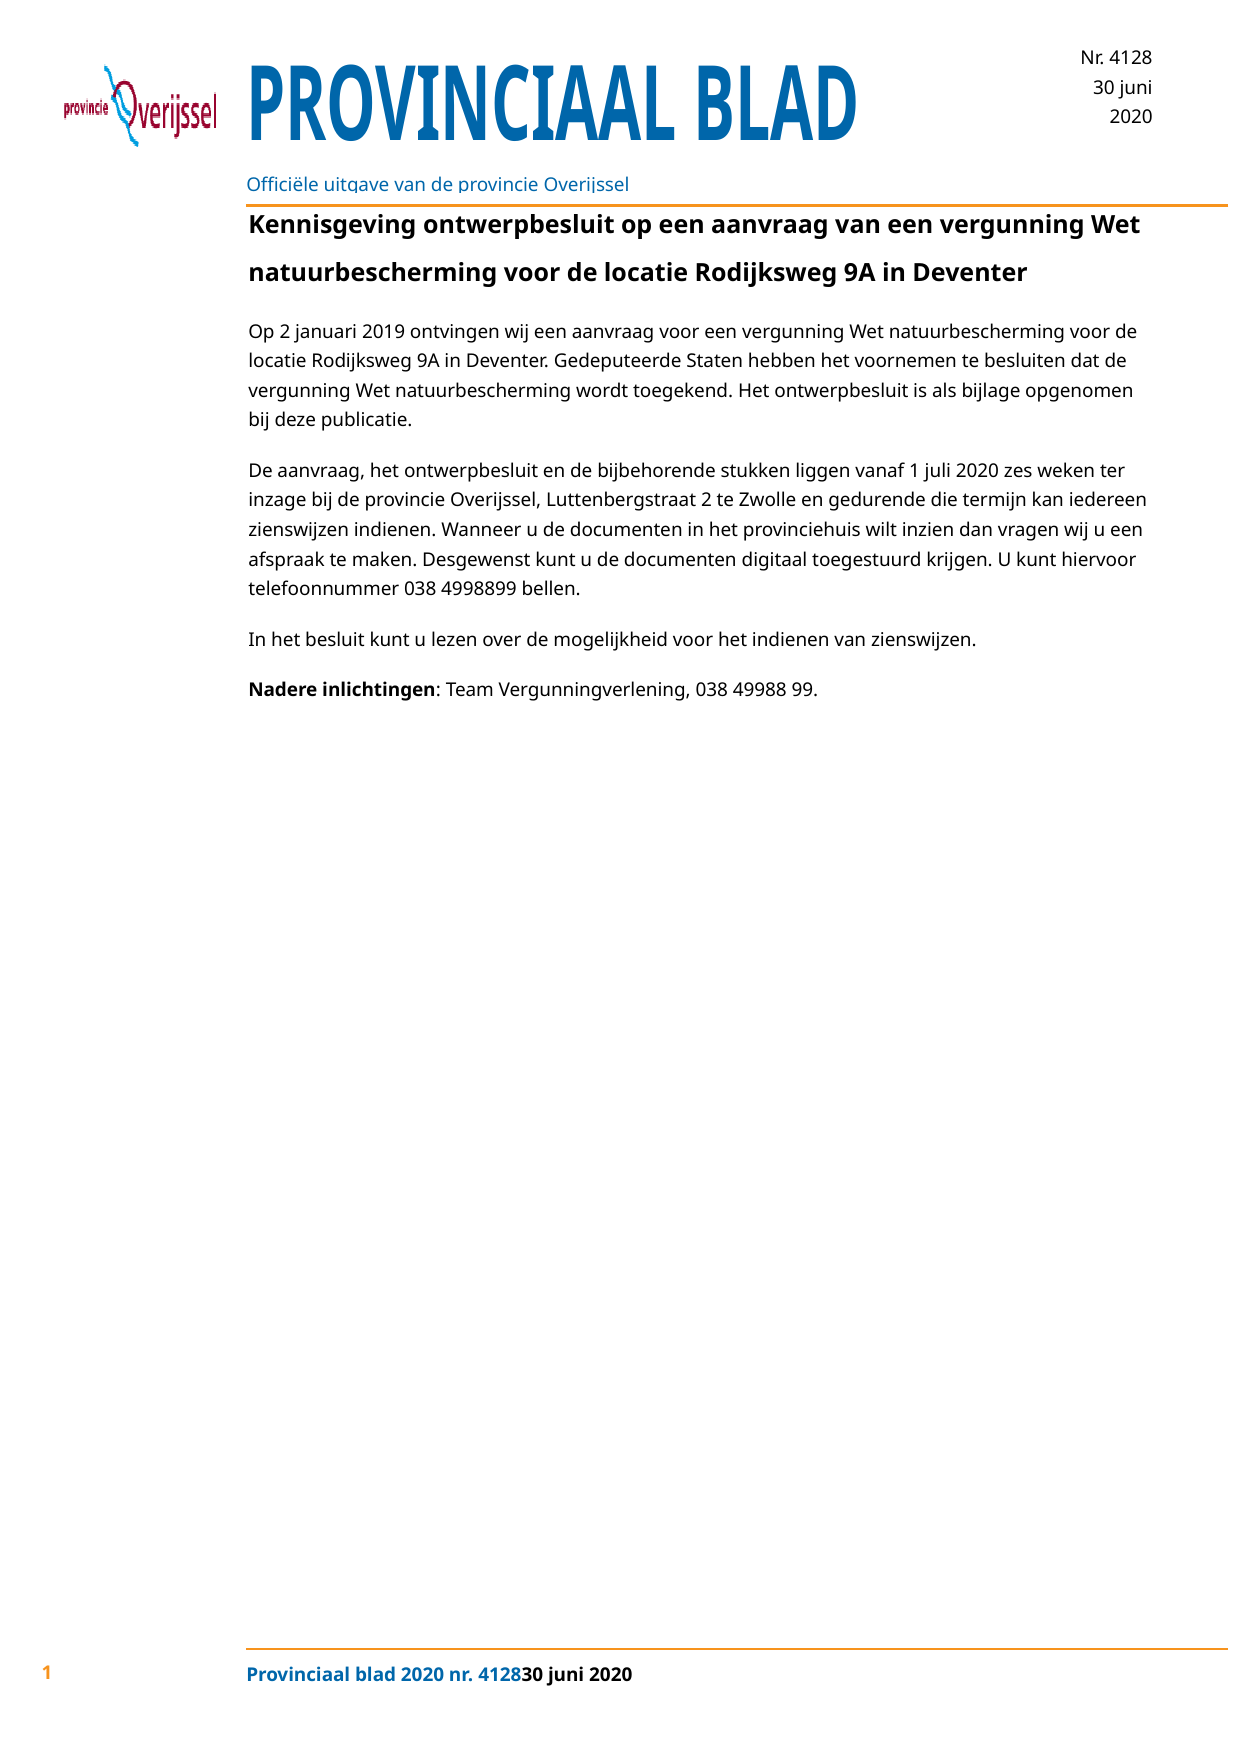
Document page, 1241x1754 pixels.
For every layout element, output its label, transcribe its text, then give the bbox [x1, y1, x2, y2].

text In het besluit kunt u lezen over de mogelijkheid voor het indienen van zienswijzen. [248, 626, 1152, 652]
picture [41, 47, 231, 172]
text Kennisgeving ontwerpbesluit op een aanvraag van een vergunning Wet natuurbescherming voor de locatie Rodijksweg 9A in Deventer [248, 207, 1152, 288]
text Op 2 januari 2019 ontvingen wij een aanvraag voor een vergunning Wet natuurbescherming voor de locatie Rodijksweg 9A in Deventer. Gedeputeerde Staten hebben het voornemen te besluiten dat de vergunning Wet natuurbescherming wordt toegekend. Het ontwerpbesluit is als bijlage opgenomen bij deze publicatie. [248, 318, 1152, 432]
text De aanvraag, het ontwerpbesluit en de bijbehorende stukken liggen vanaf 1 juli 2020 zes weken ter inzage bij de provincie Overijssel, Luttenbergstraat 2 te Zwolle en gedurende die termijn kan iedereen zienswijzen indienen. Wanneer u de documenten in het provinciehuis wilt inzien dan vragen wij u een afspraak te maken. Desgewenst kunt u de documenten digitaal toegestuurd krijgen. U kunt hiervoor telefoonnummer 038 4998899 bellen. [248, 457, 1152, 601]
text Nadere inlichtingen: Team Vergunningverlening, 038 49988 99. [248, 676, 1152, 702]
